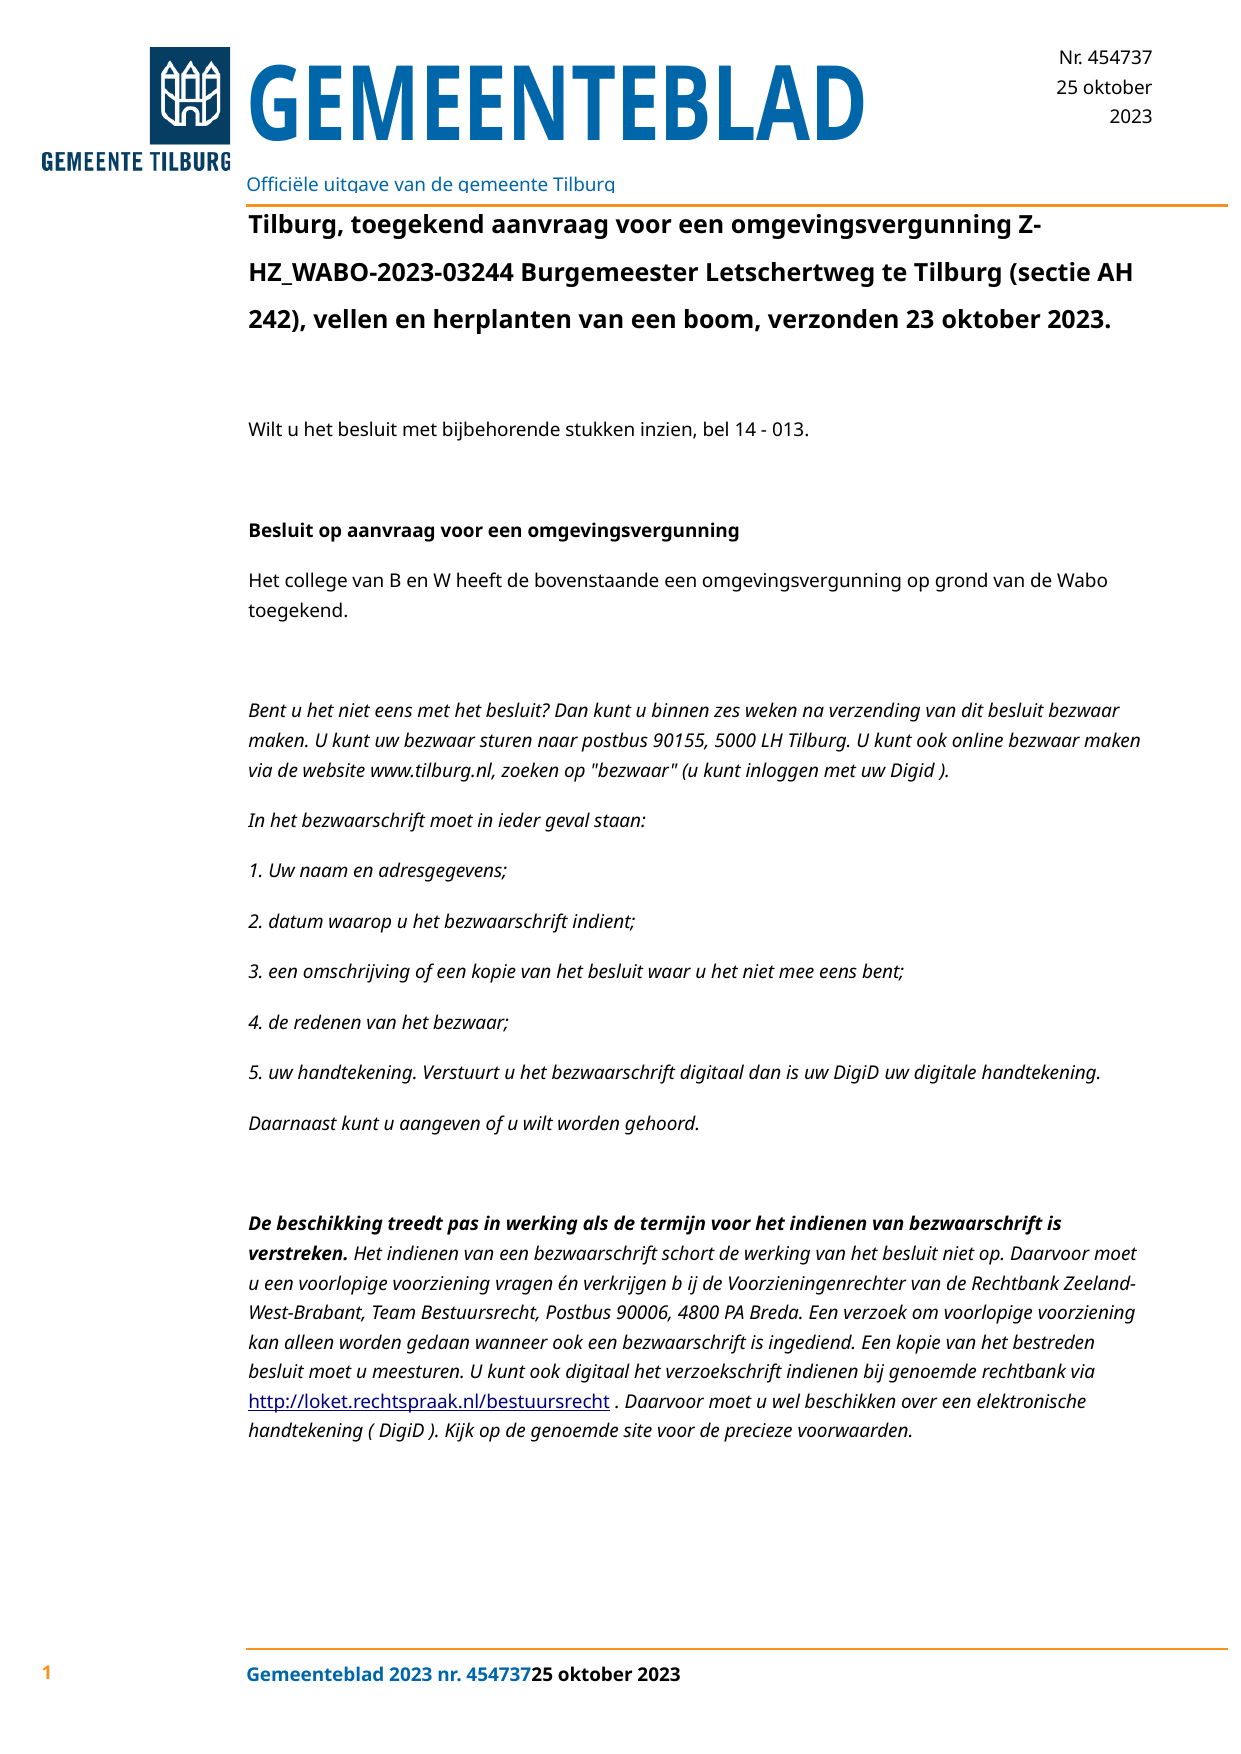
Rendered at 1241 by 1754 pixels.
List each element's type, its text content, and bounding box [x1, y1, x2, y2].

text 5. uw handtekening. Verstuurt u het bezwaarschrift digitaal dan is uw DigiD uw digitale handtekening. [248, 1059, 1152, 1085]
text 2. datum waarop u het bezwaarschrift indient; [248, 908, 1152, 934]
text 4. de redenen van het bezwaar; [248, 1009, 1152, 1034]
text 1. Uw naam en adresgegevens; [248, 858, 1152, 883]
text Tilburg, toegekend aanvraag voor een omgevingsvergunning Z-HZ_WABO-2023-03244 Burgemeester Letschertweg te Tilburg (sectie AH 242), vellen en herplanten van een boom, verzonden 23 oktober 2023. [248, 207, 1152, 336]
text In het bezwaarschrift moet in ieder geval staan: [248, 807, 1152, 833]
text Wilt u het besluit met bijbehorende stukken inzien, bel 14 - 013. [248, 416, 1152, 442]
text De beschikking treedt pas in werking als de termijn voor het indienen van bezwaarschrift is verstreken. Het indienen van een bezwaarschrift schort de werking van het besluit niet op. Daarvoor moet u een voorlopige voorziening vragen én verkrijgen b ij de Voorzieningenrechter van de Rechtbank Zeeland-West-Brabant, Team Bestuursrecht, Postbus 90006, 4800 PA Breda. Een verzoek om voorlopige voorziening kan alleen worden gedaan wanneer ook een bezwaarschrift is ingediend. Een kopie van het bestreden besluit moet u meesturen. U kunt ook digitaal het verzoekschrift indienen bij genoemde rechtbank via http://loket.rechtspraak.nl/bestuursrecht . Daarvoor moet u wel beschikken over een elektronische handtekening ( DigiD ). Kijk op de genoemde site voor de precieze voorwaarden. [248, 1211, 1152, 1443]
picture [41, 47, 231, 172]
text Besluit op aanvraag voor een omgevingsvergunning [248, 517, 1152, 542]
text Het college van B en W heeft de bovenstaande een omgevingsvergunning op grond van de Wabo toegekend. [248, 567, 1152, 622]
text 3. een omschrijving of een kopie van het besluit waar u het niet mee eens bent; [248, 958, 1152, 984]
text Bent u het niet eens met het besluit? Dan kunt u binnen zes weken na verzending van dit besluit bezwaar maken. U kunt uw bezwaar sturen naar postbus 90155, 5000 LH Tilburg. U kunt ook online bezwaar maken via de website www.tilburg.nl, zoeken op "bezwaar" (u kunt inloggen met uw Digid ). [248, 698, 1152, 782]
text Daarnaast kunt u aangeven of u wilt worden gehoord. [248, 1110, 1152, 1135]
